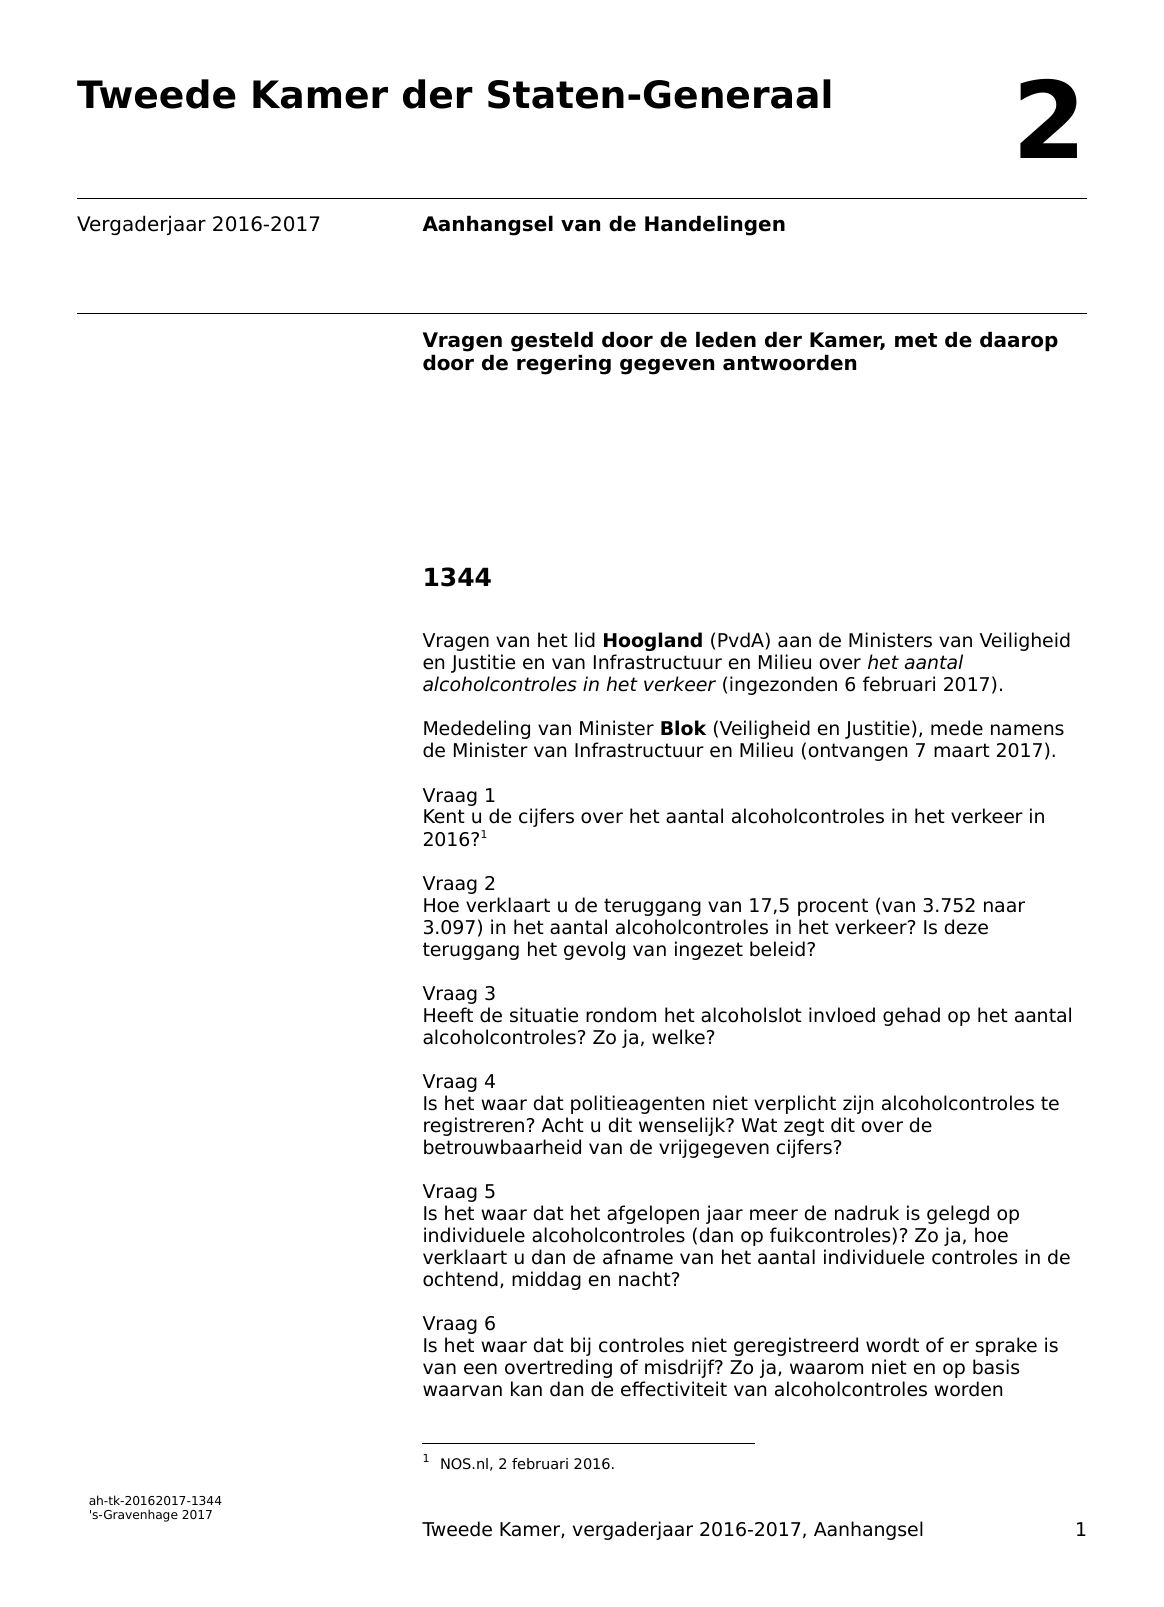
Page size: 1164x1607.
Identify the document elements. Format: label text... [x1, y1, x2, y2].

text Heeft de situatie rondom het alcoholslot invloed gehad op het aantal alcoholcontroles? Zo ja, welke? [422, 1005, 1087, 1049]
text Vragen van het lid Hoogland (PvdA) aan de Ministers van Veiligheid en Justitie en van Infrastructuur en Milieu over het aantal alcoholcontroles in het verkeer (ingezonden 6 februari 2017). [422, 630, 1087, 696]
text Is het waar dat het afgelopen jaar meer de nadruk is gelegd op individuele alcoholcontroles (dan op fuikcontroles)? Zo ja, hoe verklaart u dan de afname van het aantal individuele controles in de ochtend, middag en nacht? [422, 1203, 1087, 1291]
text Vraag 1 [422, 784, 1087, 806]
text Vraag 4 [422, 1071, 1087, 1093]
text Is het waar dat politieagenten niet verplicht zijn alcoholcontroles te registreren? Acht u dit wenselijk? Wat zegt dit over de betrouwbaarheid van de vrijgegeven cijfers? [422, 1093, 1087, 1159]
text Vraag 3 [422, 983, 1087, 1005]
text ah-tk-20162017-1344 [88, 1494, 323, 1508]
text Mededeling van Minister Blok (Veiligheid en Justitie), mede namens de Minister van Infrastructuur en Milieu (ontvangen 7 maart 2017). [422, 718, 1087, 762]
text NOS.nl, 2 februari 2016. [422, 1452, 1087, 1474]
table_cell Aanhangsel van de Handelingen [422, 199, 1087, 313]
table_header 2 [886, 59, 1087, 198]
text 1344 [422, 563, 1087, 592]
text Vraag 5 [422, 1181, 1087, 1203]
text 's-Gravenhage 2017 [88, 1508, 323, 1522]
text Hoe verklaart u de teruggang van 17,5 procent (van 3.752 naar 3.097) in het aantal alcoholcontroles in het verkeer? Is deze teruggang het gevolg van ingezet beleid? [422, 894, 1087, 961]
text Vraag 6 [422, 1313, 1087, 1335]
text Vraag 2 [422, 873, 1087, 894]
text Is het waar dat bij controles niet geregistreerd wordt of er sprake is van een overtreding of misdrijf? Zo ja, waarom niet en op basis waarvan kan dan de effectiviteit van alcoholcontroles worden [422, 1335, 1087, 1401]
table_header Tweede Kamer der Staten-Generaal [77, 59, 886, 198]
text Kent u de cijfers over het aantal alcoholcontroles in het verkeer in 2016? [422, 806, 1087, 850]
table_cell Vragen gesteld door de leden der Kamer, met de daarop door de regering gegeven antwoorden [422, 314, 1087, 375]
table_cell [77, 314, 422, 375]
table_cell Vergaderjaar 2016-2017 [77, 199, 422, 313]
